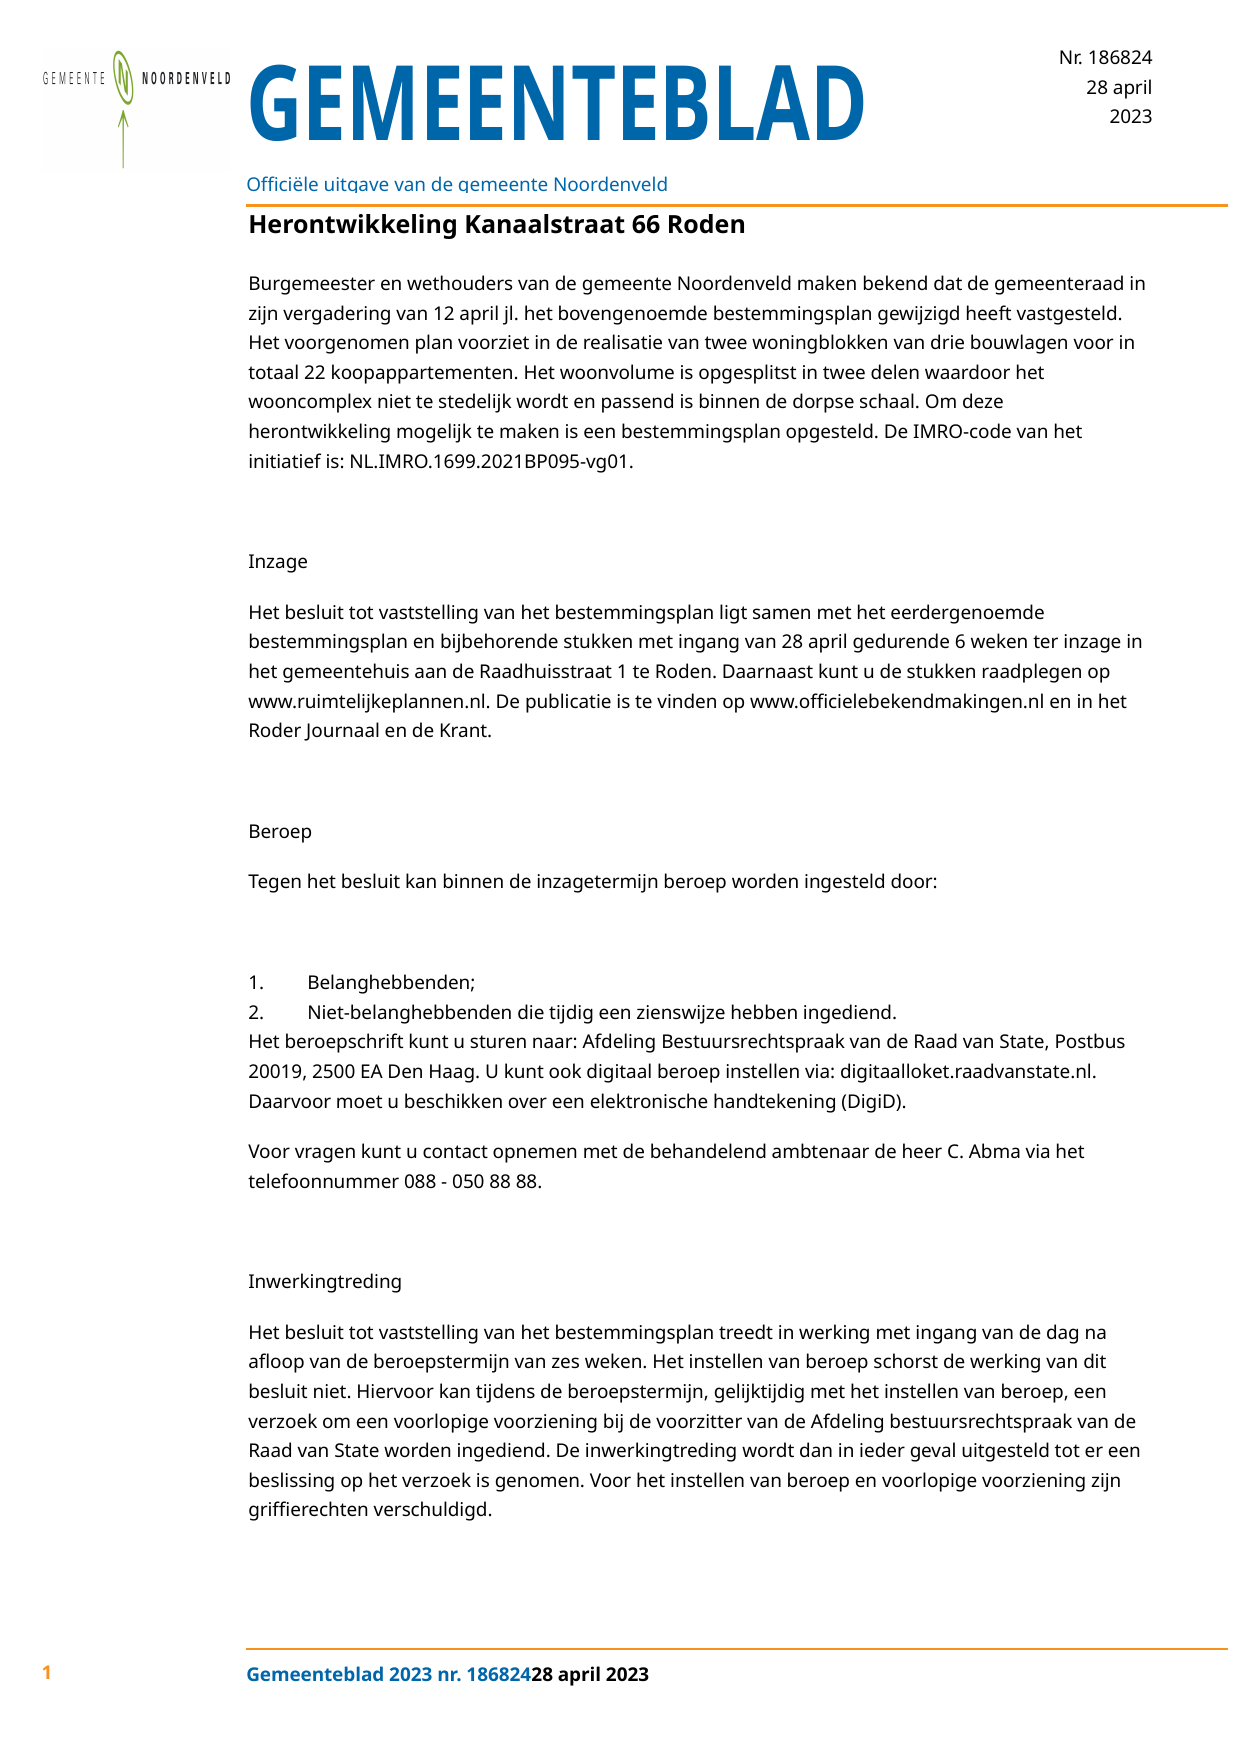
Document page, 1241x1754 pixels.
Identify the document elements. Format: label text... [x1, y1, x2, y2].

text Inzage [248, 549, 1152, 574]
text Burgemeester en wethouders van de gemeente Noordenveld maken bekend dat de gemeenteraad in zijn vergadering van 12 april jl. het bovengenoemde bestemmingsplan gewijzigd heeft vastgesteld. Het voorgenomen plan voorziet in de realisatie van twee woningblokken van drie bouwlagen voor in totaal 22 koopappartementen. Het woonvolume is opgesplitst in twee delen waardoor het wooncomplex niet te stedelijk wordt en passend is binnen de dorpse schaal. Om deze herontwikkeling mogelijk te maken is een bestemmingsplan opgesteld. De IMRO-code van het initiatief is: NL.IMRO.1699.2021BP095-vg01. [248, 270, 1152, 473]
picture [41, 47, 231, 172]
text Beroep [248, 818, 1152, 844]
list Niet-belanghebbenden die tijdig een zienswijze hebben ingediend. [248, 999, 1152, 1025]
text Herontwikkeling Kanaalstraat 66 Roden [248, 207, 1152, 241]
text Het besluit tot vaststelling van het bestemmingsplan ligt samen met het eerdergenoemde bestemmingsplan en bijbehorende stukken met ingang van 28 april gedurende 6 weken ter inzage in het gemeentehuis aan de Raadhuisstraat 1 te Roden. Daarnaast kunt u de stukken raadplegen op www.ruimtelijkeplannen.nl. De publicatie is te vinden op www.officielebekendmakingen.nl en in het Roder Journaal en de Krant. [248, 599, 1152, 743]
text Voor vragen kunt u contact opnemen met de behandelend ambtenaar de heer C. Abma via het telefoonnummer 088 - 050 88 88. [248, 1138, 1152, 1193]
text Inwerkingtreding [248, 1269, 1152, 1294]
list Belanghebbenden; [248, 969, 1152, 995]
text Het beroepschrift kunt u sturen naar: Afdeling Bestuursrechtspraak van de Raad van State, Postbus 20019, 2500 EA Den Haag. U kunt ook digitaal beroep instellen via: digitaalloket.raadvanstate.nl. Daarvoor moet u beschikken over een elektronische handtekening (DigiD). [248, 1029, 1152, 1113]
text Het besluit tot vaststelling van het bestemmingsplan treedt in werking met ingang van de dag na afloop van de beroepstermijn van zes weken. Het instellen van beroep schorst de werking van dit besluit niet. Hiervoor kan tijdens de beroepstermijn, gelijktijdig met het instellen van beroep, een verzoek om een voorlopige voorziening bij de voorzitter van de Afdeling bestuursrechtspraak van de Raad van State worden ingediend. De inwerkingtreding wordt dan in ieder geval uitgesteld tot er een beslissing op het verzoek is genomen. Voor het instellen van beroep en voorlopige voorziening zijn griffierechten verschuldigd. [248, 1319, 1152, 1522]
text Tegen het besluit kan binnen de inzagetermijn beroep worden ingesteld door: [248, 869, 1152, 894]
